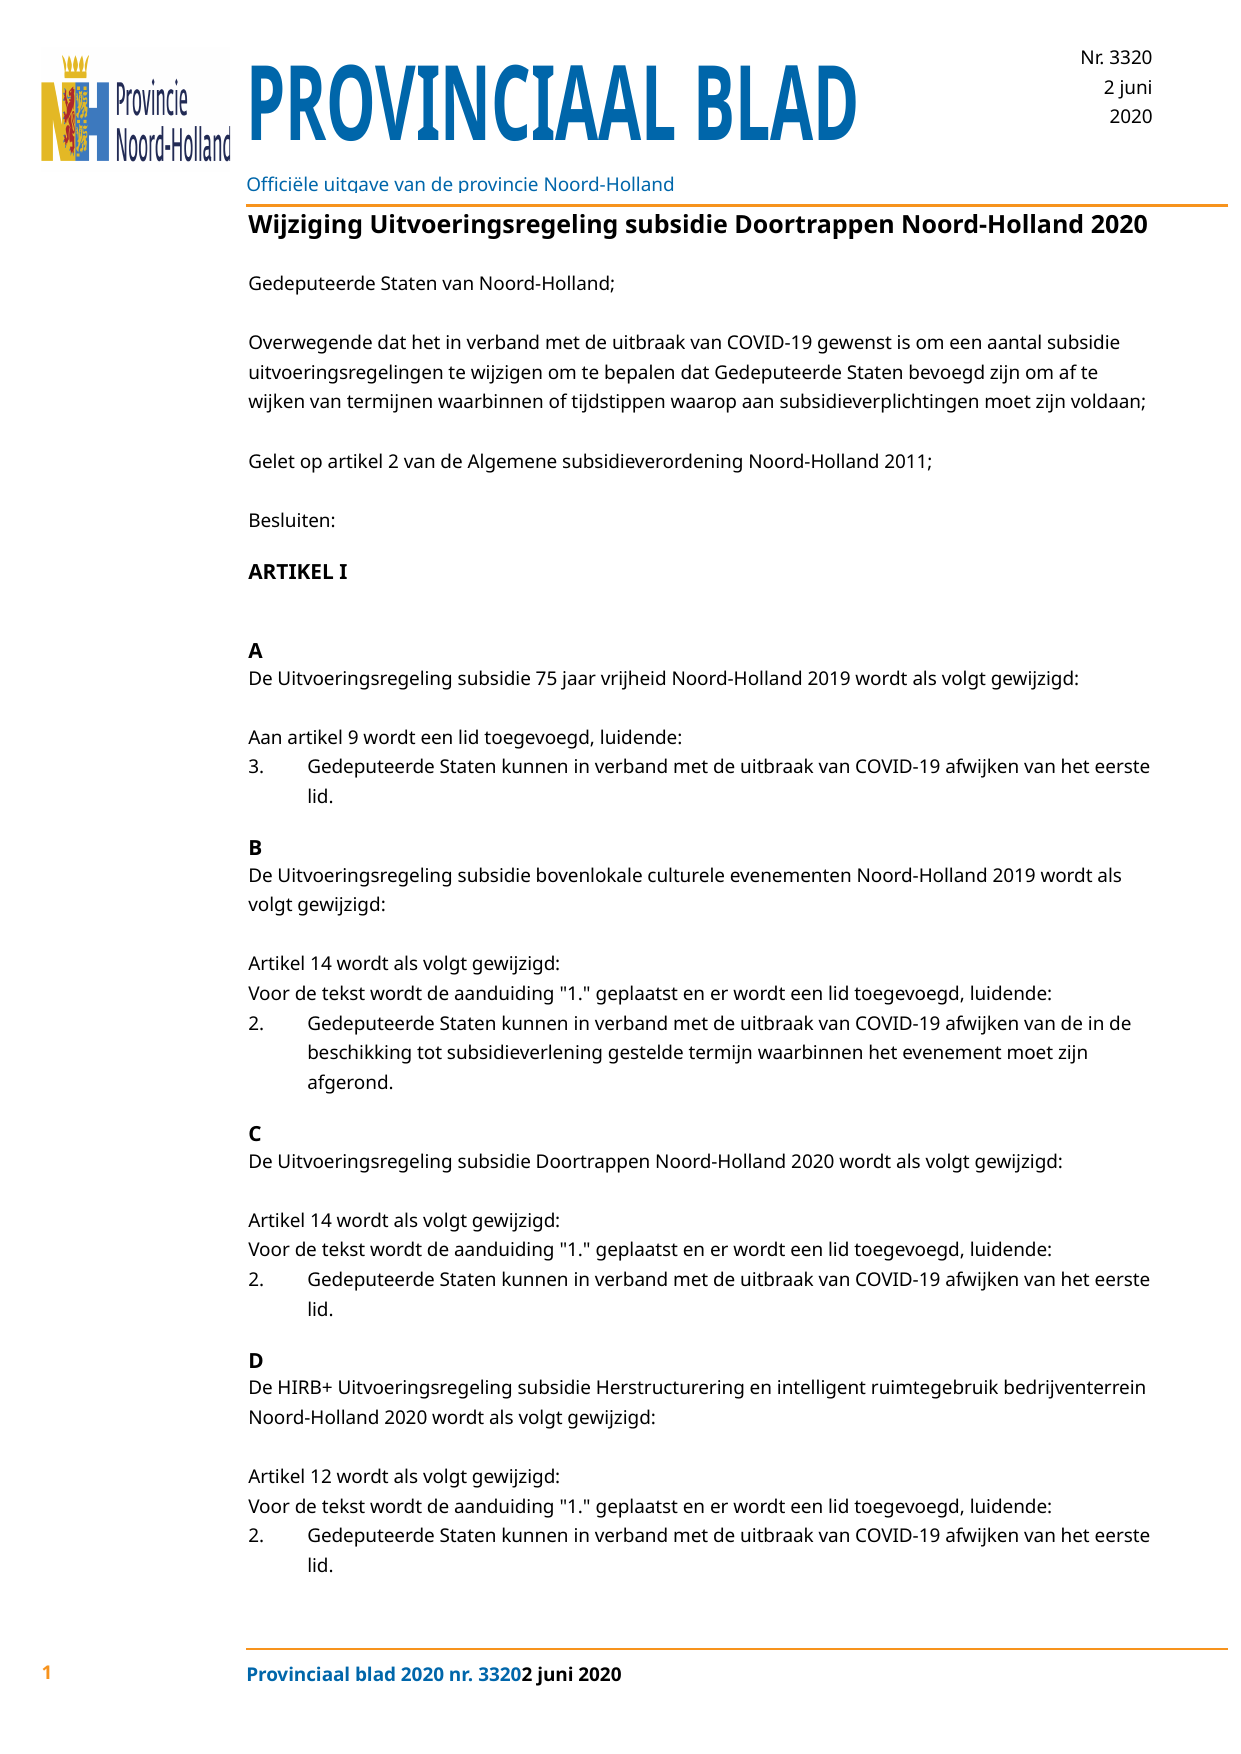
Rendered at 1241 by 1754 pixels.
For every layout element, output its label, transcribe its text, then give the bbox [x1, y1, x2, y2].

list Gedeputeerde Staten kunnen in verband met de uitbraak van COVID-19 afwijken van het eerste lid. [248, 1522, 1152, 1578]
text Gelet op artikel 2 van de Algemene subsidieverordening Noord-Holland 2011; [248, 448, 1152, 473]
text A [248, 636, 1152, 665]
text Gedeputeerde Staten van Noord-Holland; [248, 270, 1152, 296]
text Voor de tekst wordt de aanduiding "1." geplaatst en er wordt een lid toegevoegd, luidende: [248, 1237, 1152, 1262]
text D [248, 1346, 1152, 1374]
text Wijziging Uitvoeringsregeling subsidie Doortrappen Noord-Holland 2020 [248, 207, 1152, 241]
text C [248, 1119, 1152, 1148]
text Overwegende dat het in verband met de uitbraak van COVID-19 gewenst is om een aantal subsidie uitvoeringsregelingen te wijzigen om te bepalen dat Gedeputeerde Staten bevoegd zijn om af te wijken van termijnen waarbinnen of tijdstippen waarop aan subsidieverplichtingen moet zijn voldaan; [248, 329, 1152, 414]
picture [41, 47, 231, 172]
text Voor de tekst wordt de aanduiding "1." geplaatst en er wordt een lid toegevoegd, luidende: [248, 980, 1152, 1006]
text De Uitvoeringsregeling subsidie Doortrappen Noord-Holland 2020 wordt als volgt gewijzigd: [248, 1148, 1152, 1173]
text Besluiten: [248, 507, 1152, 533]
text B [248, 833, 1152, 862]
list Gedeputeerde Staten kunnen in verband met de uitbraak van COVID-19 afwijken van het eerste lid. [248, 753, 1152, 809]
list Gedeputeerde Staten kunnen in verband met de uitbraak van COVID-19 afwijken van de in de beschikking tot subsidieverlening gestelde termijn waarbinnen het evenement moet zijn afgerond. [248, 1010, 1152, 1095]
list Gedeputeerde Staten kunnen in verband met de uitbraak van COVID-19 afwijken van het eerste lid. [248, 1266, 1152, 1321]
text Artikel 14 wordt als volgt gewijzigd: [248, 951, 1152, 976]
text Artikel 14 wordt als volgt gewijzigd: [248, 1207, 1152, 1233]
text Artikel 12 wordt als volgt gewijzigd: [248, 1463, 1152, 1489]
text ARTIKEL I [248, 557, 1152, 586]
text Aan artikel 9 wordt een lid toegevoegd, luidende: [248, 724, 1152, 749]
text De Uitvoeringsregeling subsidie bovenlokale culturele evenementen Noord-Holland 2019 wordt als volgt gewijzigd: [248, 862, 1152, 917]
text De HIRB+ Uitvoeringsregeling subsidie Herstructurering en intelligent ruimtegebruik bedrijventerrein Noord-Holland 2020 wordt als volgt gewijzigd: [248, 1374, 1152, 1430]
text Voor de tekst wordt de aanduiding "1." geplaatst en er wordt een lid toegevoegd, luidende: [248, 1493, 1152, 1519]
text De Uitvoeringsregeling subsidie 75 jaar vrijheid Noord-Holland 2019 wordt als volgt gewijzigd: [248, 665, 1152, 690]
